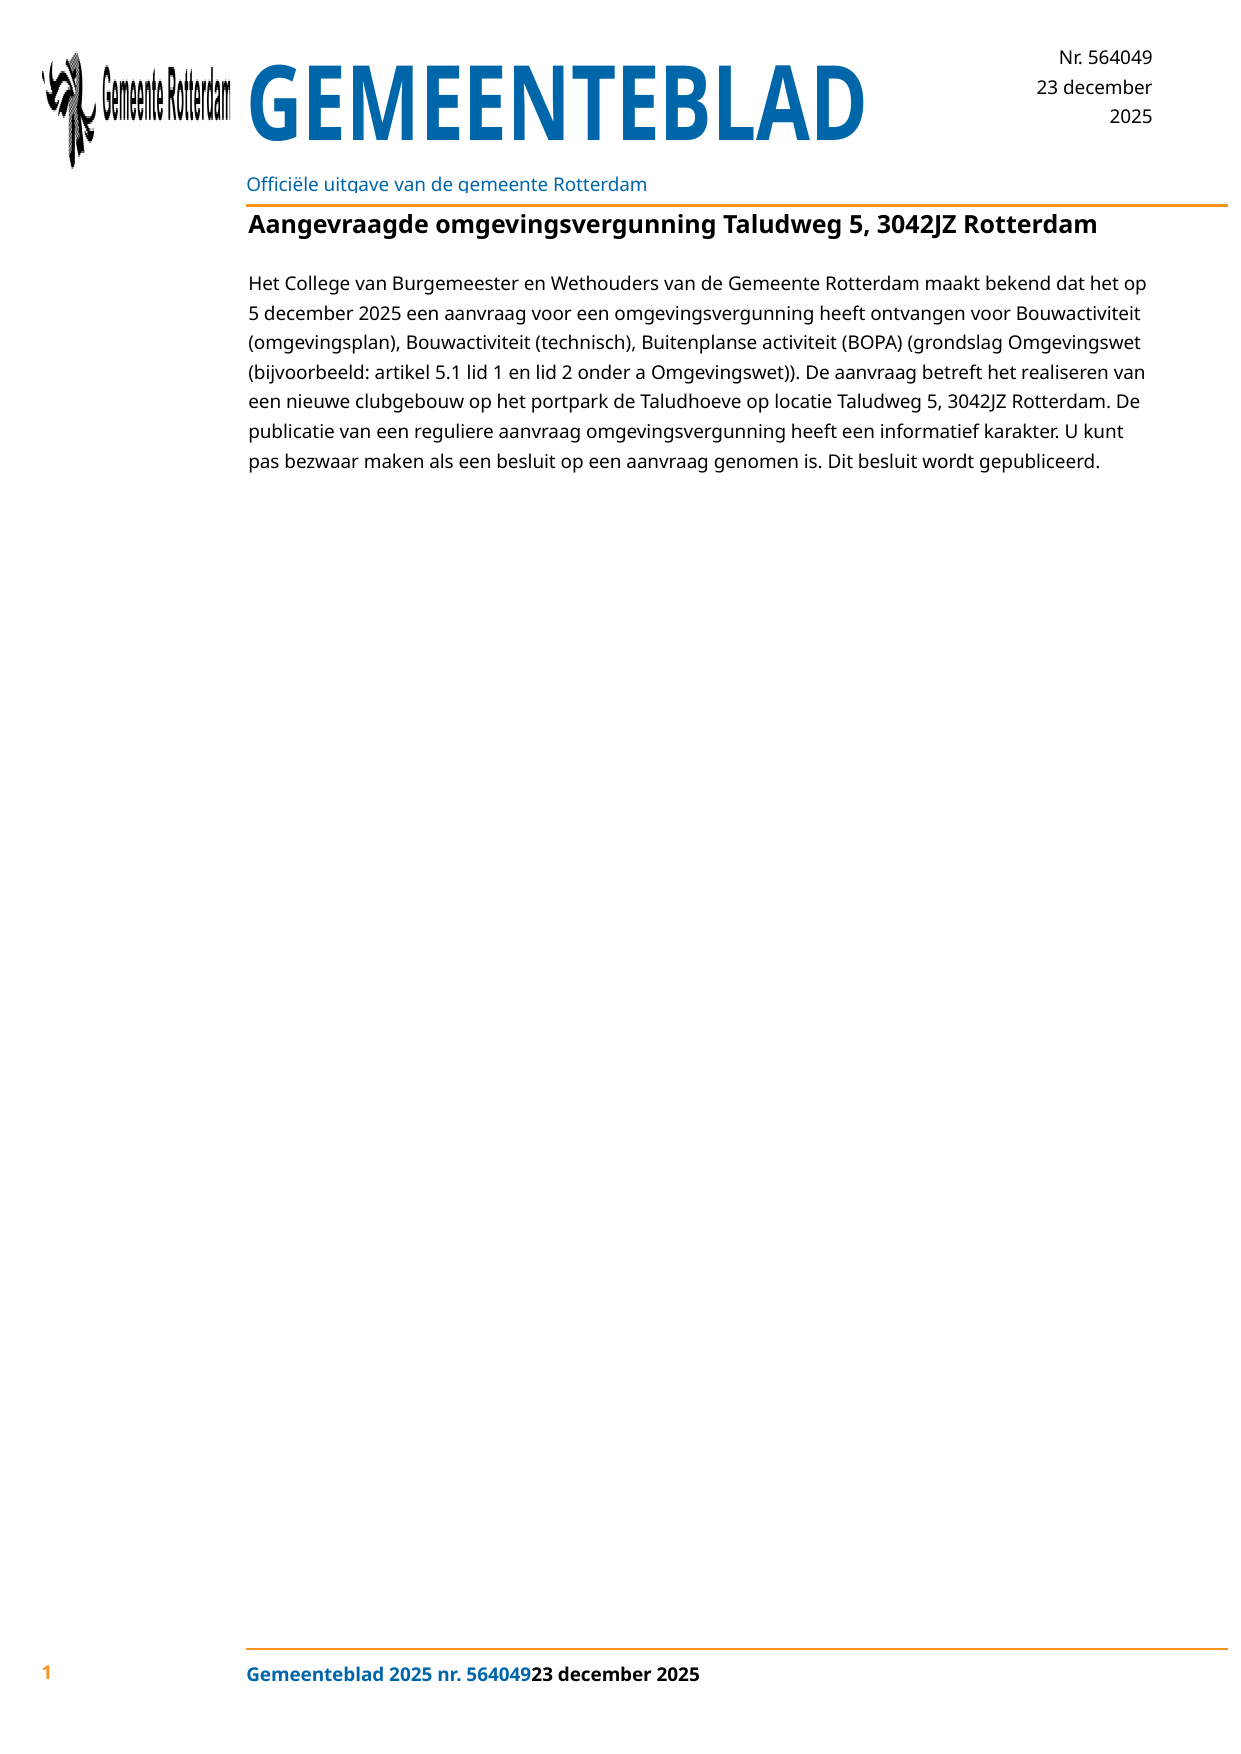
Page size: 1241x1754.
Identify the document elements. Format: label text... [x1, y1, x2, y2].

text Het College van Burgemeester en Wethouders van de Gemeente Rotterdam maakt bekend dat het op 5 december 2025 een aanvraag voor een omgevingsvergunning heeft ontvangen voor Bouwactiviteit (omgevingsplan), Bouwactiviteit (technisch), Buitenplanse activiteit (BOPA) (grondslag Omgevingswet (bijvoorbeeld: artikel 5.1 lid 1 en lid 2 onder a Omgevingswet)). De aanvraag betreft het realiseren van een nieuwe clubgebouw op het portpark de Taludhoeve op locatie Taludweg 5, 3042JZ Rotterdam. De publicatie van een reguliere aanvraag omgevingsvergunning heeft een informatief karakter. U kunt pas bezwaar maken als een besluit op een aanvraag genomen is. Dit besluit wordt gepubliceerd. [248, 270, 1152, 473]
text Aangevraagde omgevingsvergunning Taludweg 5, 3042JZ Rotterdam [248, 207, 1152, 241]
picture [41, 47, 231, 172]
